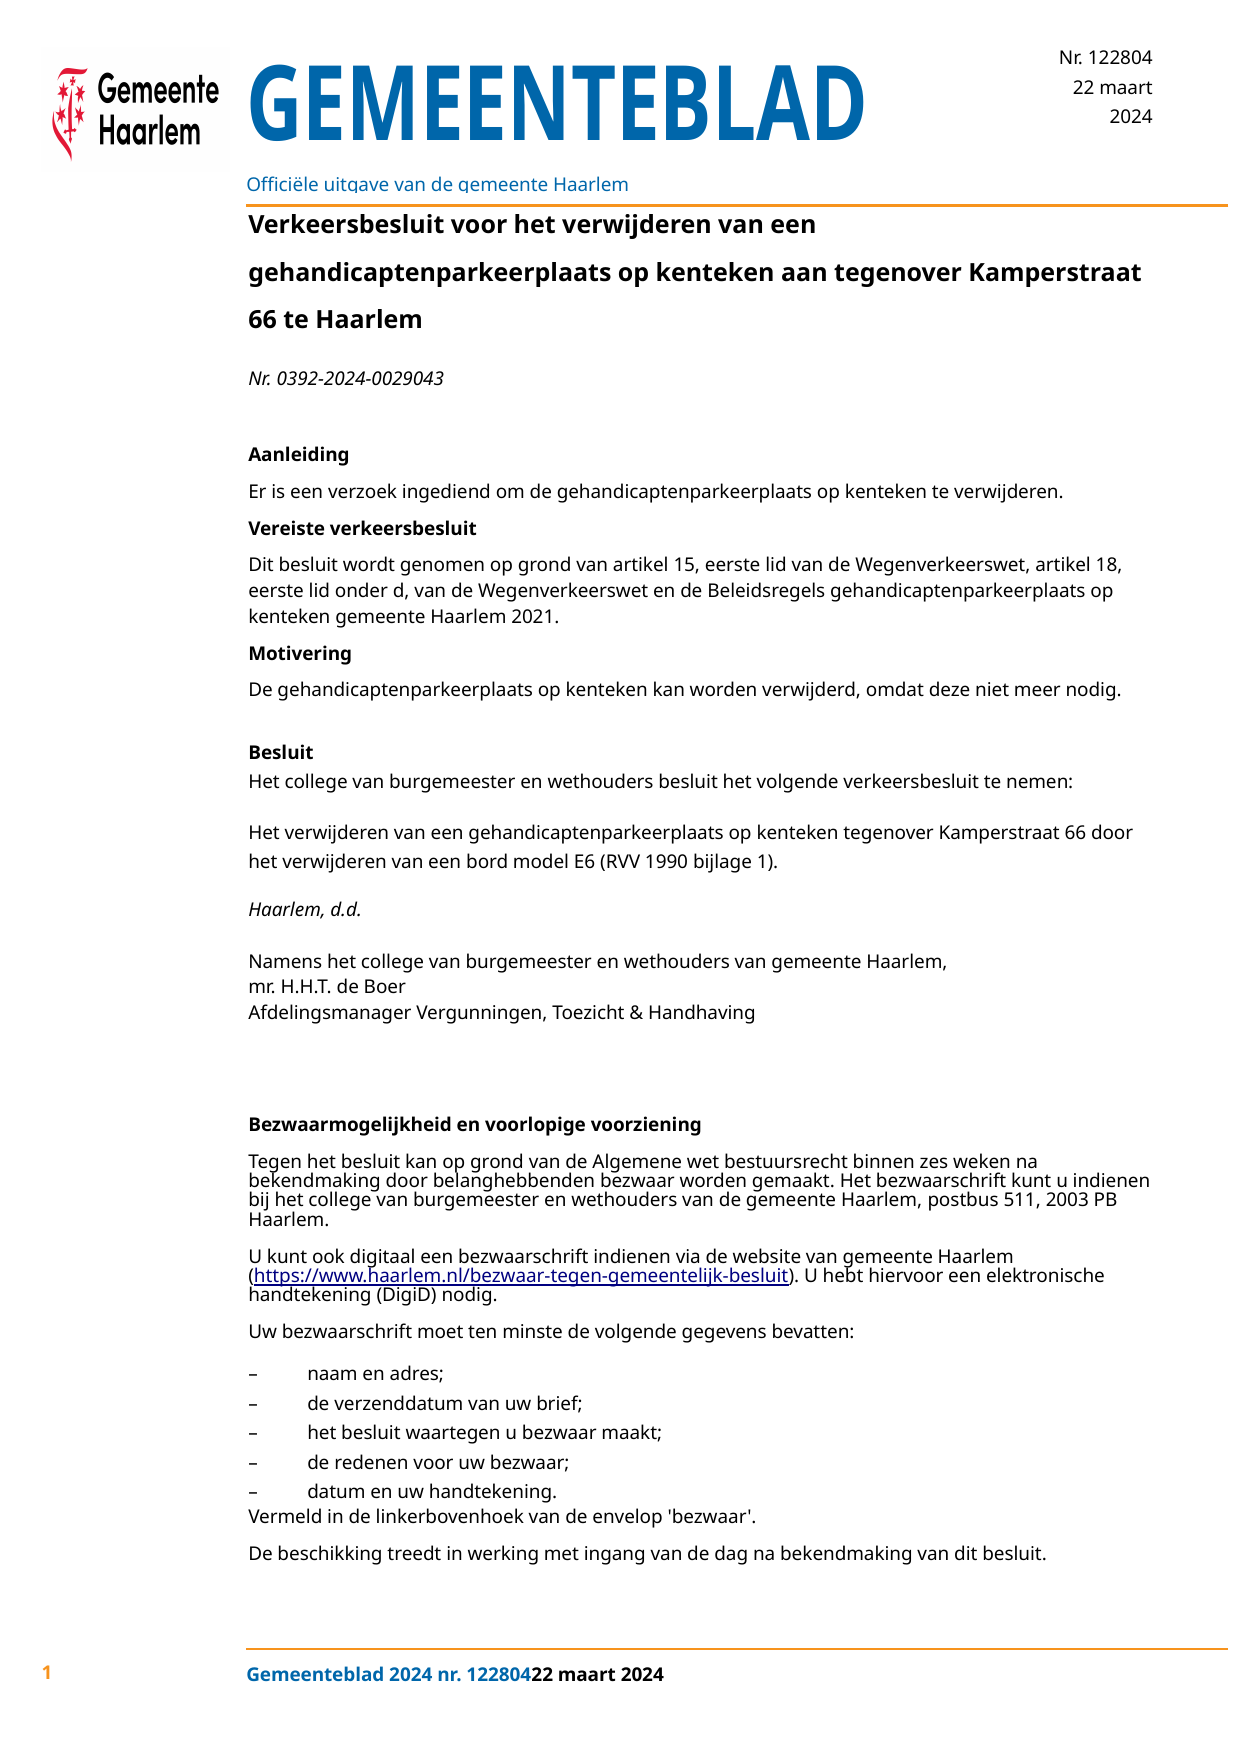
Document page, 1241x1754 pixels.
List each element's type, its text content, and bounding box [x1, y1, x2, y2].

text De gehandicaptenparkeerplaats op kenteken kan worden verwijderd, omdat deze niet meer nodig. [248, 676, 1152, 702]
text Verkeersbesluit voor het verwijderen van een gehandicaptenparkeerplaats op kenteken aan tegenover Kamperstraat 66 te Haarlem [248, 207, 1152, 336]
text Tegen het besluit kan op grond van de Algemene wet bestuursrecht binnen zes weken na bekendmaking door belanghebbenden bezwaar worden gemaakt. Het bezwaarschrift kunt u indienen bij het college van burgemeester en wethouders van de gemeente Haarlem, postbus 511, 2003 PB Haarlem. [248, 1153, 1152, 1230]
picture [41, 47, 231, 172]
text U kunt ook digitaal een bezwaarschrift indienen via de website van gemeente Haarlem (https://www.haarlem.nl/bezwaar-tegen-gemeentelijk-besluit). U hebt hiervoor een elektronische handtekening (DigiD) nodig. [248, 1248, 1152, 1306]
text mr. H.H.T. de Boer [248, 974, 1152, 999]
text Vermeld in de linkerbovenhoek van de envelop 'bezwaar'. [248, 1508, 1152, 1527]
text Het verwijderen van een gehandicaptenparkeerplaats op kenteken tegenover Kamperstraat 66 door het verwijderen van een bord model E6 (RVV 1990 bijlage 1). [248, 819, 1152, 874]
text Dit besluit wordt genomen op grond van artikel 15, eerste lid van de Wegenverkeerswet, artikel 18, eerste lid onder d, van de Wegenverkeerswet en de Beleidsregels gehandicaptenparkeerplaats op kenteken gemeente Haarlem 2021. [248, 552, 1152, 629]
list de verzenddatum van uw brief; [248, 1390, 1152, 1416]
text Uw bezwaarschrift moet ten minste de volgende gegevens bevatten: [248, 1323, 1152, 1342]
text Er is een verzoek ingediend om de gehandicaptenparkeerplaats op kenteken te verwijderen. [248, 478, 1152, 504]
text Namens het college van burgemeester en wethouders van gemeente Haarlem, [248, 948, 1152, 974]
text Haarlem, d.d. [248, 896, 1152, 922]
text Afdelingsmanager Vergunningen, Toezicht & Handhaving [248, 999, 1152, 1025]
text Vereiste verkeersbesluit [248, 515, 1152, 541]
list de redenen voor uw bezwaar; [248, 1449, 1152, 1475]
text De beschikking treedt in werking met ingang van de dag na bekendmaking van dit besluit. [248, 1545, 1152, 1564]
list datum en uw handtekening. [248, 1478, 1152, 1504]
list het besluit waartegen u bezwaar maakt; [248, 1419, 1152, 1445]
text Motivering [248, 640, 1152, 665]
text Het college van burgemeester en wethouders besluit het volgende verkeersbesluit te nemen: [248, 769, 1152, 794]
text Besluit [248, 739, 1152, 765]
text Nr. 0392-2024-0029043 [248, 366, 1152, 391]
list naam en adres; [248, 1360, 1152, 1386]
text Bezwaarmogelijkheid en voorlopige voorziening [248, 1116, 1152, 1135]
text Aanleiding [248, 442, 1152, 467]
